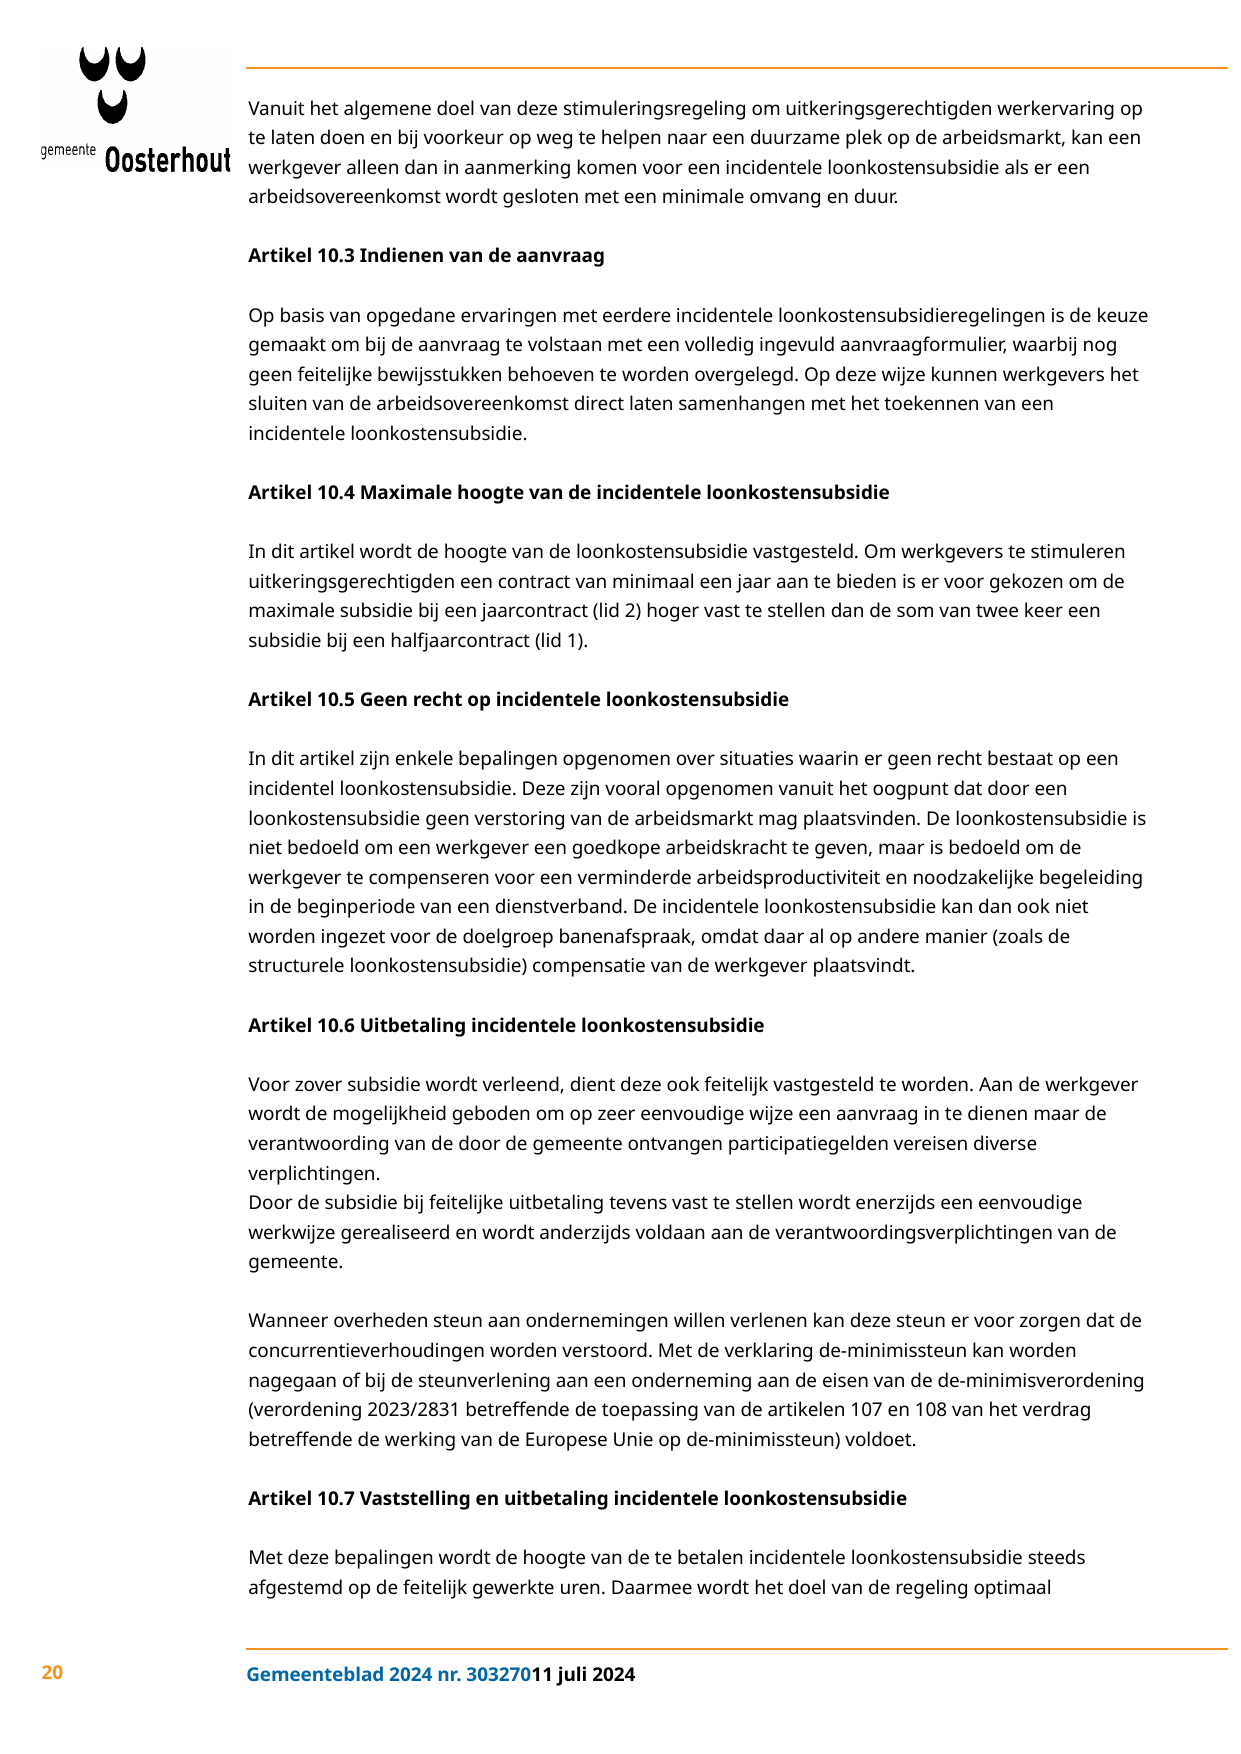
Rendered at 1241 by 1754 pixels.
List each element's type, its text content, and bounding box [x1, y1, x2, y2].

text Artikel 10.5 Geen recht op incidentele loonkostensubsidie [248, 686, 1152, 712]
text Artikel 10.7 Vaststelling en uitbetaling incidentele loonkostensubsidie [248, 1485, 1152, 1511]
text Wanneer overheden steun aan ondernemingen willen verlenen kan deze steun er voor zorgen dat de concurrentieverhoudingen worden verstoord. Met de verklaring de-minimissteun kan worden nagegaan of bij de steunverlening aan een onderneming aan de eisen van de de-minimisverordening (verordening 2023/2831 betreffende de toepassing van de artikelen 107 en 108 van het verdrag betreffende de werking van de Europese Unie op de-minimissteun) voldoet. [248, 1308, 1152, 1452]
text Vanuit het algemene doel van deze stimuleringsregeling om uitkeringsgerechtigden werkervaring op te laten doen en bij voorkeur op weg te helpen naar een duurzame plek op de arbeidsmarkt, kan een werkgever alleen dan in aanmerking komen voor een incidentele loonkostensubsidie als er een arbeidsovereenkomst wordt gesloten met een minimale omvang en duur. [248, 95, 1152, 209]
text In dit artikel wordt de hoogte van de loonkostensubsidie vastgesteld. Om werkgevers te stimuleren uitkeringsgerechtigden een contract van minimaal een jaar aan te bieden is er voor gekozen om de maximale subsidie bij een jaarcontract (lid 2) hoger vast te stellen dan de som van twee keer een subsidie bij een halfjaarcontract (lid 1). [248, 538, 1152, 653]
picture [41, 47, 231, 172]
text Artikel 10.3 Indienen van de aanvraag [248, 243, 1152, 268]
text Op basis van opgedane ervaringen met eerdere incidentele loonkostensubsidieregelingen is de keuze gemaakt om bij de aanvraag te volstaan met een volledig ingevuld aanvraagformulier, waarbij nog geen feitelijke bewijsstukken behoeven te worden overgelegd. Op deze wijze kunnen werkgevers het sluiten van de arbeidsovereenkomst direct laten samenhangen met het toekennen van een incidentele loonkostensubsidie. [248, 302, 1152, 446]
text Met deze bepalingen wordt de hoogte van de te betalen incidentele loonkostensubsidie steeds afgestemd op de feitelijk gewerkte uren. Daarmee wordt het doel van de regeling optimaal [248, 1544, 1152, 1600]
text Artikel 10.4 Maximale hoogte van de incidentele loonkostensubsidie [248, 479, 1152, 505]
text In dit artikel zijn enkele bepalingen opgenomen over situaties waarin er geen recht bestaat op een incidentel loonkostensubsidie. Deze zijn vooral opgenomen vanuit het oogpunt dat door een loonkostensubsidie geen verstoring van de arbeidsmarkt mag plaatsvinden. De loonkostensubsidie is niet bedoeld om een werkgever een goedkope arbeidskracht te geven, maar is bedoeld om de werkgever te compenseren voor een verminderde arbeidsproductiviteit en noodzakelijke begeleiding in de beginperiode van een dienstverband. De incidentele loonkostensubsidie kan dan ook niet worden ingezet voor de doelgroep banenafspraak, omdat daar al op andere manier (zoals de structurele loonkostensubsidie) compensatie van de werkgever plaatsvindt. [248, 746, 1152, 978]
text Artikel 10.6 Uitbetaling incidentele loonkostensubsidie [248, 1012, 1152, 1038]
text Voor zover subsidie wordt verleend, dient deze ook feitelijk vastgesteld te worden. Aan de werkgever wordt de mogelijkheid geboden om op zeer eenvoudige wijze een aanvraag in te dienen maar de verantwoording van de door de gemeente ontvangen participatiegelden vereisen diverse verplichtingen. [248, 1071, 1152, 1186]
text Door de subsidie bij feitelijke uitbetaling tevens vast te stellen wordt enerzijds een eenvoudige werkwijze gerealiseerd en wordt anderzijds voldaan aan de verantwoordingsverplichtingen van de gemeente. [248, 1189, 1152, 1274]
